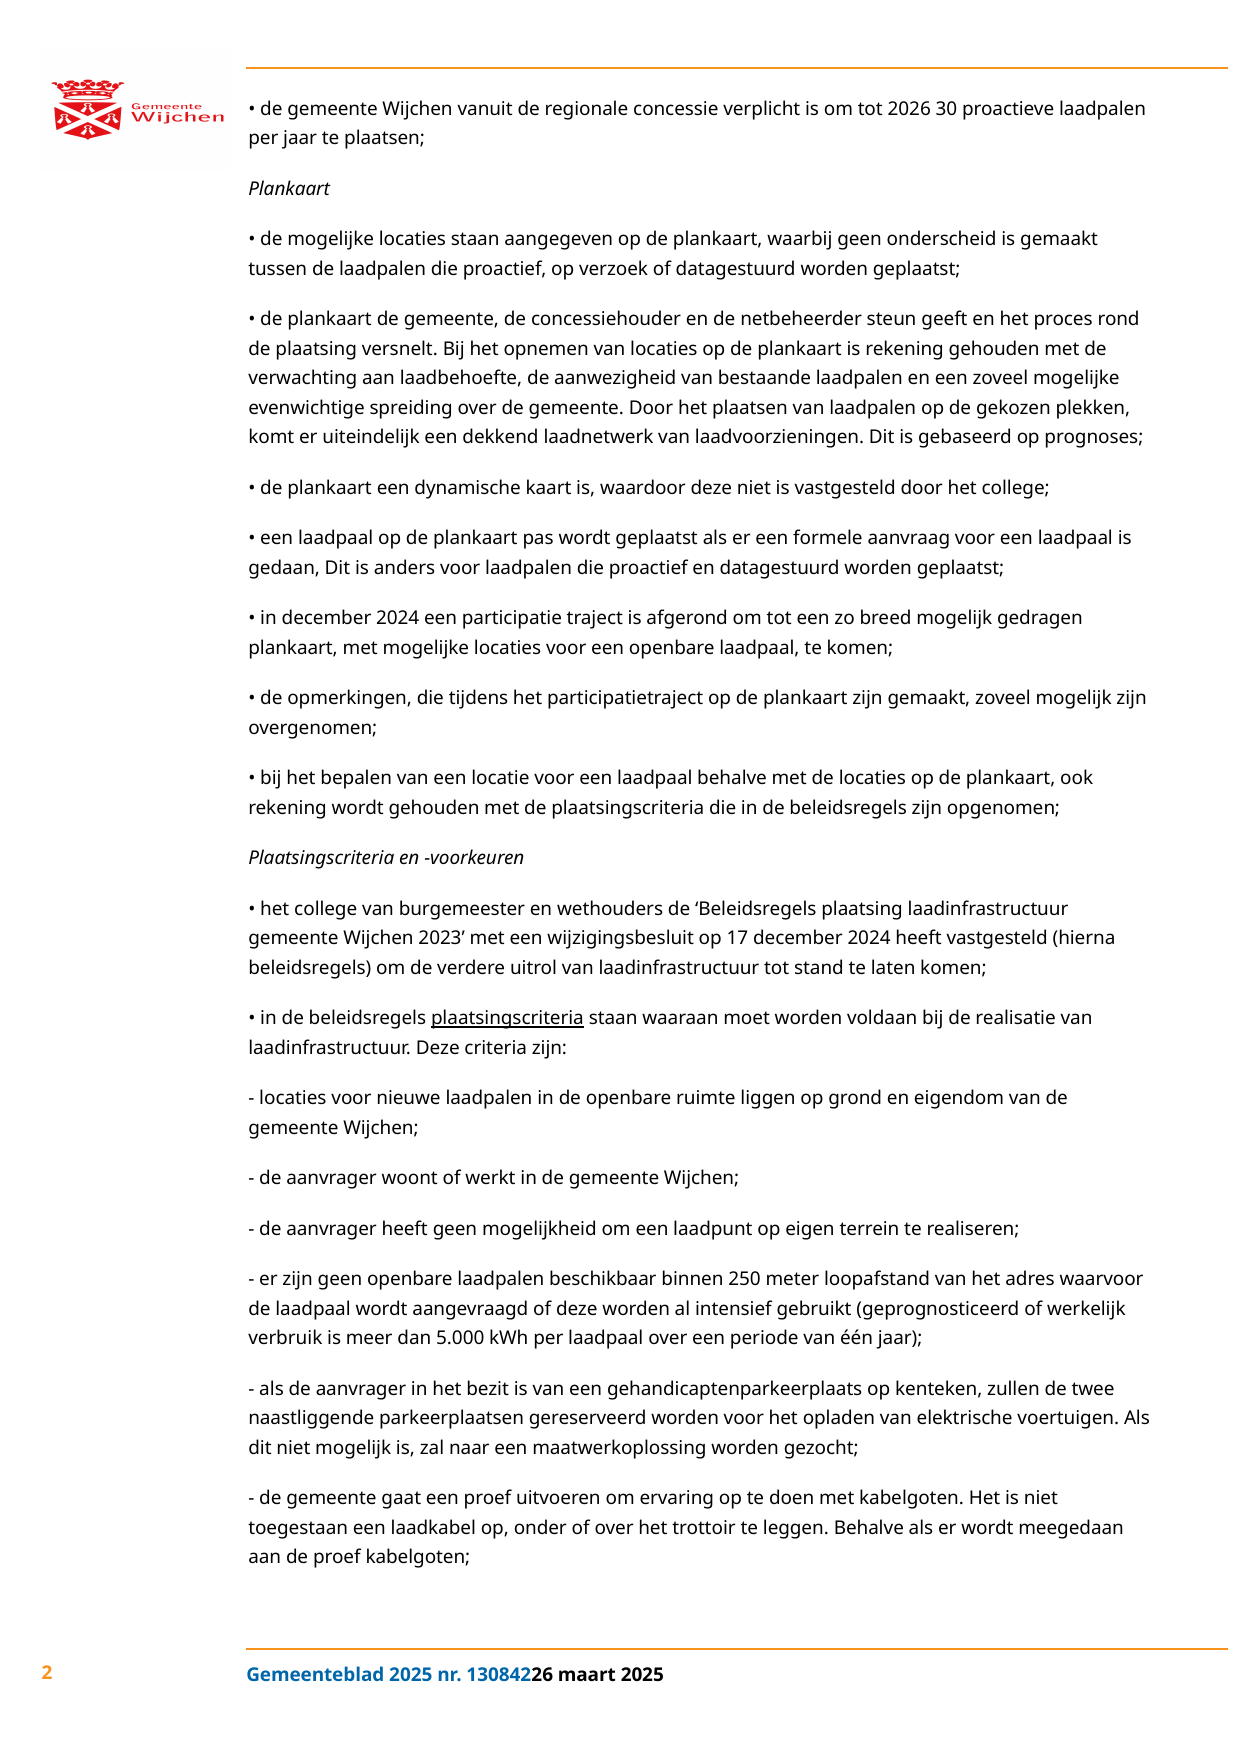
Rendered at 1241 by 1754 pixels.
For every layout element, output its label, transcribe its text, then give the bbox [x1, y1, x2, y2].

text • een laadpaal op de plankaart pas wordt geplaatst als er een formele aanvraag voor een laadpaal is gedaan, Dit is anders voor laadpalen die proactief en datagestuurd worden geplaatst; [248, 524, 1152, 580]
text • het college van burgemeester en wethouders de ‘Beleidsregels plaatsing laadinfrastructuur gemeente Wijchen 2023’ met een wijzigingsbesluit op 17 december 2024 heeft vastgesteld (hierna beleidsregels) om de verdere uitrol van laadinfrastructuur tot stand te laten komen; [248, 895, 1152, 980]
text Plaatsingscriteria en -voorkeuren [248, 844, 1152, 870]
text • de gemeente Wijchen vanuit de regionale concessie verplicht is om tot 2026 30 proactieve laadpalen per jaar te plaatsen; [248, 95, 1152, 150]
text • de opmerkingen, die tijdens het participatietraject op de plankaart zijn gemaakt, zoveel mogelijk zijn overgenomen; [248, 684, 1152, 740]
picture [41, 47, 231, 172]
text • in de beleidsregels plaatsingscriteria staan waaraan moet worden voldaan bij de realisatie van laadinfrastructuur. Deze criteria zijn: [248, 1004, 1152, 1060]
text Plankaart [248, 175, 1152, 201]
text - de aanvrager woont of werkt in de gemeente Wijchen; [248, 1164, 1152, 1190]
text • bij het bepalen van een locatie voor een laadpaal behalve met de locaties op de plankaart, ook rekening wordt gehouden met de plaatsingscriteria die in de beleidsregels zijn opgenomen; [248, 764, 1152, 820]
text • de plankaart een dynamische kaart is, waardoor deze niet is vastgesteld door het college; [248, 474, 1152, 500]
text • de plankaart de gemeente, de concessiehouder en de netbeheerder steun geeft en het proces rond de plaatsing versnelt. Bij het opnemen van locaties op de plankaart is rekening gehouden met de verwachting aan laadbehoefte, de aanwezigheid van bestaande laadpalen en een zoveel mogelijke evenwichtige spreiding over de gemeente. Door het plaatsen van laadpalen op de gekozen plekken, komt er uiteindelijk een dekkend laadnetwerk van laadvoorzieningen. Dit is gebaseerd op prognoses; [248, 305, 1152, 449]
text - de aanvrager heeft geen mogelijkheid om een laadpunt op eigen terrein te realiseren; [248, 1215, 1152, 1241]
text - locaties voor nieuwe laadpalen in de openbare ruimte liggen op grond en eigendom van de gemeente Wijchen; [248, 1084, 1152, 1140]
text - de gemeente gaat een proef uitvoeren om ervaring op te doen met kabelgoten. Het is niet toegestaan een laadkabel op, onder of over het trottoir te leggen. Behalve als er wordt meegedaan aan de proef kabelgoten; [248, 1484, 1152, 1569]
text • in december 2024 een participatie traject is afgerond om tot een zo breed mogelijk gedragen plankaart, met mogelijke locaties voor een openbare laadpaal, te komen; [248, 604, 1152, 660]
text - als de aanvrager in het bezit is van een gehandicaptenparkeerplaats op kenteken, zullen de twee naastliggende parkeerplaatsen gereserveerd worden voor het opladen van elektrische voertuigen. Als dit niet mogelijk is, zal naar een maatwerkoplossing worden gezocht; [248, 1375, 1152, 1460]
text - er zijn geen openbare laadpalen beschikbaar binnen 250 meter loopafstand van het adres waarvoor de laadpaal wordt aangevraagd of deze worden al intensief gebruikt (geprognosticeerd of werkelijk verbruik is meer dan 5.000 kWh per laadpaal over een periode van één jaar); [248, 1265, 1152, 1350]
text • de mogelijke locaties staan aangegeven op de plankaart, waarbij geen onderscheid is gemaakt tussen de laadpalen die proactief, op verzoek of datagestuurd worden geplaatst; [248, 225, 1152, 281]
